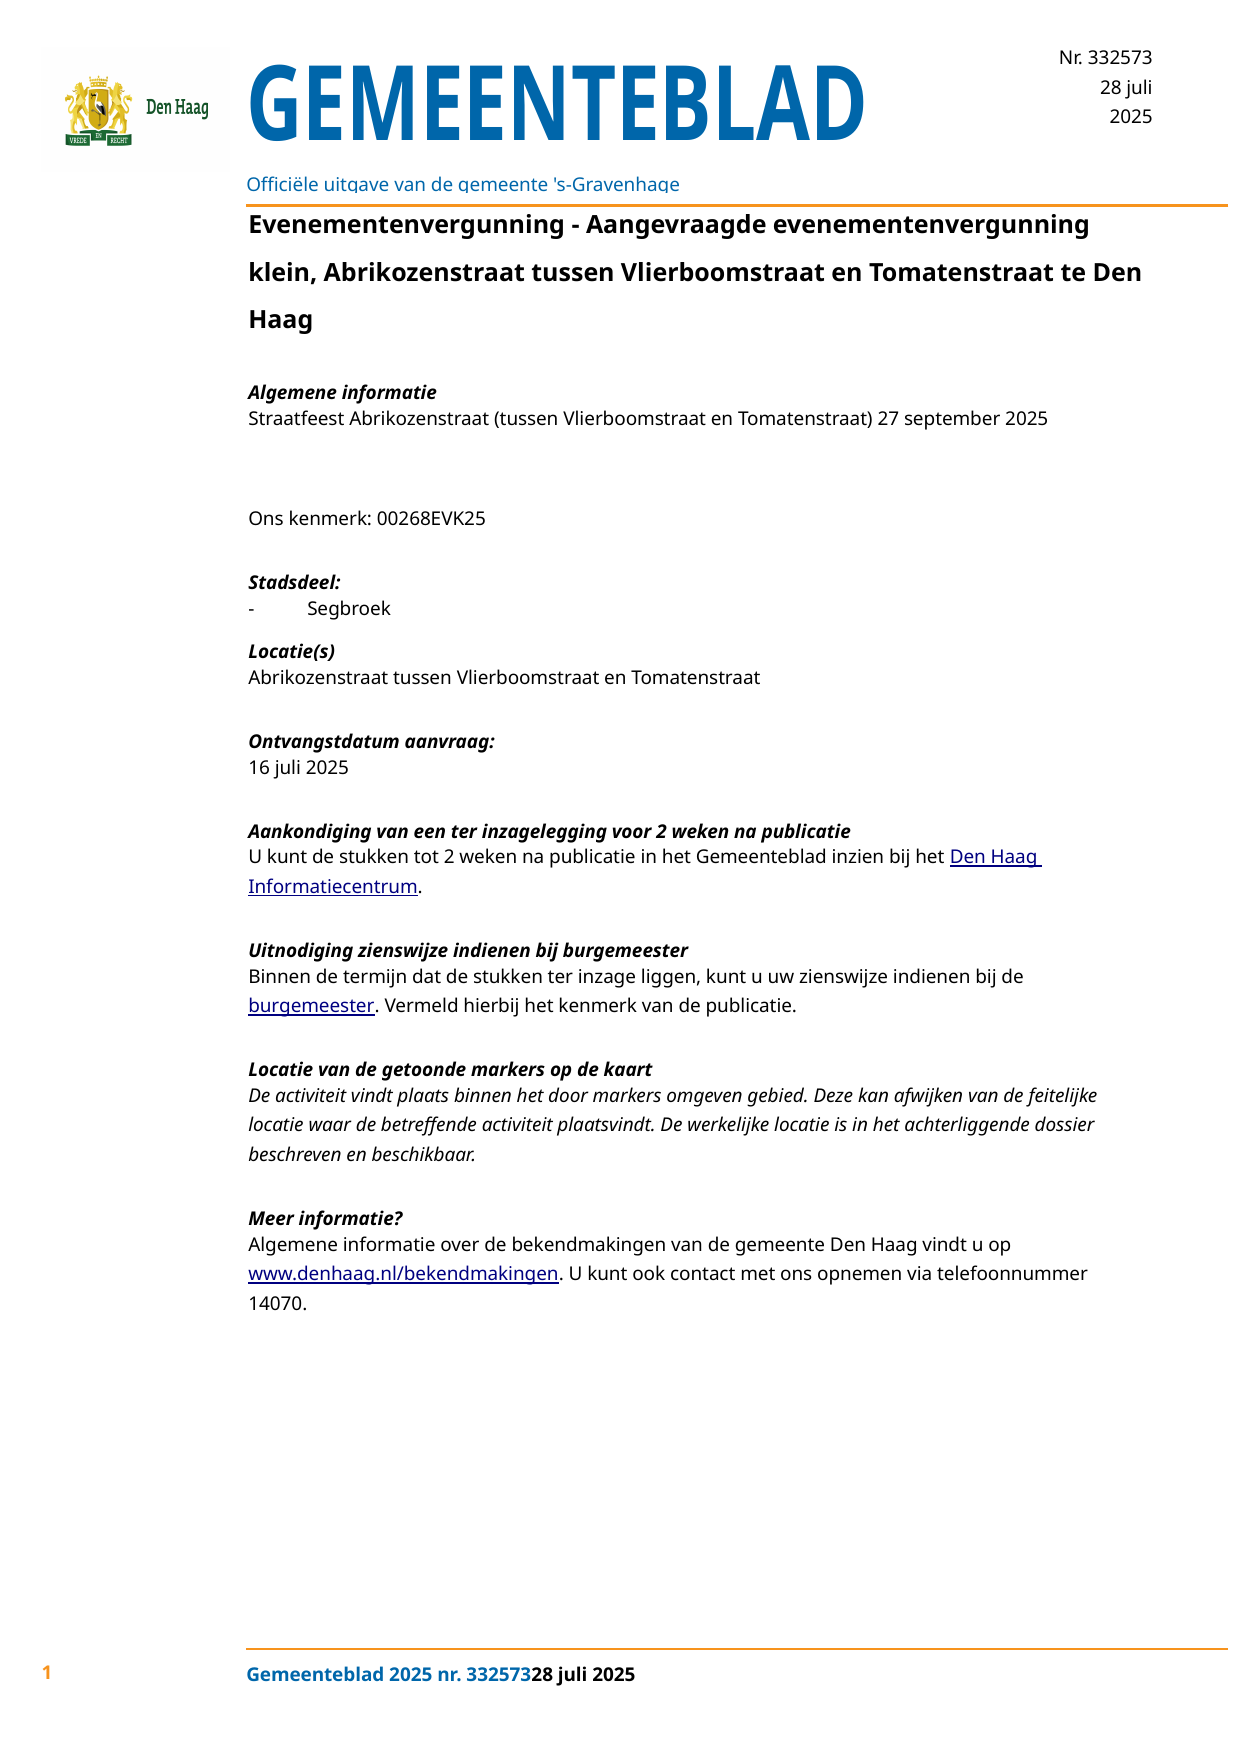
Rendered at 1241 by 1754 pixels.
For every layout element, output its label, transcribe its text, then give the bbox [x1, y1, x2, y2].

text De activiteit vindt plaats binnen het door markers omgeven gebied. Deze kan afwijken van de feitelijke locatie waar de betreffende activiteit plaatsvindt. De werkelijke locatie is in het achterliggende dossier beschreven en beschikbaar. [248, 1082, 1152, 1167]
text Abrikozenstraat tussen Vlierboomstraat en Tomatenstraat [248, 664, 1152, 690]
text U kunt de stukken tot 2 weken na publicatie in het Gemeenteblad inzien bij het Den Haag Informatiecentrum. [248, 843, 1152, 899]
text Uitnodiging zienswijze indienen bij burgemeester [248, 937, 1152, 963]
text Meer informatie? [248, 1205, 1152, 1231]
text Stadsdeel: [248, 569, 1152, 595]
text Locatie(s) [248, 638, 1152, 664]
text Algemene informatie [248, 379, 1152, 405]
text Locatie van de getoonde markers op de kaart [248, 1056, 1152, 1082]
text Ontvangstdatum aanvraag: [248, 728, 1152, 754]
text 16 juli 2025 [248, 754, 1152, 779]
text Algemene informatie over de bekendmakingen van de gemeente Den Haag vindt u op www.denhaag.nl/bekendmakingen. U kunt ook contact met ons opnemen via telefoonnummer 14070. [248, 1231, 1152, 1316]
picture [41, 47, 231, 172]
text Aankondiging van een ter inzagelegging voor 2 weken na publicatie [248, 818, 1152, 843]
text Evenementenvergunning - Aangevraagde evenementenvergunning klein, Abrikozenstraat tussen Vlierboomstraat en Tomatenstraat te Den Haag [248, 207, 1152, 336]
text Ons kenmerk: 00268EVK25 [248, 506, 1152, 531]
text Binnen de termijn dat de stukken ter inzage liggen, kunt u uw zienswijze indienen bij de burgemeester. Vermeld hierbij het kenmerk van de publicatie. [248, 963, 1152, 1018]
list Segbroek [248, 595, 1152, 621]
text Straatfeest Abrikozenstraat (tussen Vlierboomstraat en Tomatenstraat) 27 september 2025 [248, 405, 1152, 431]
